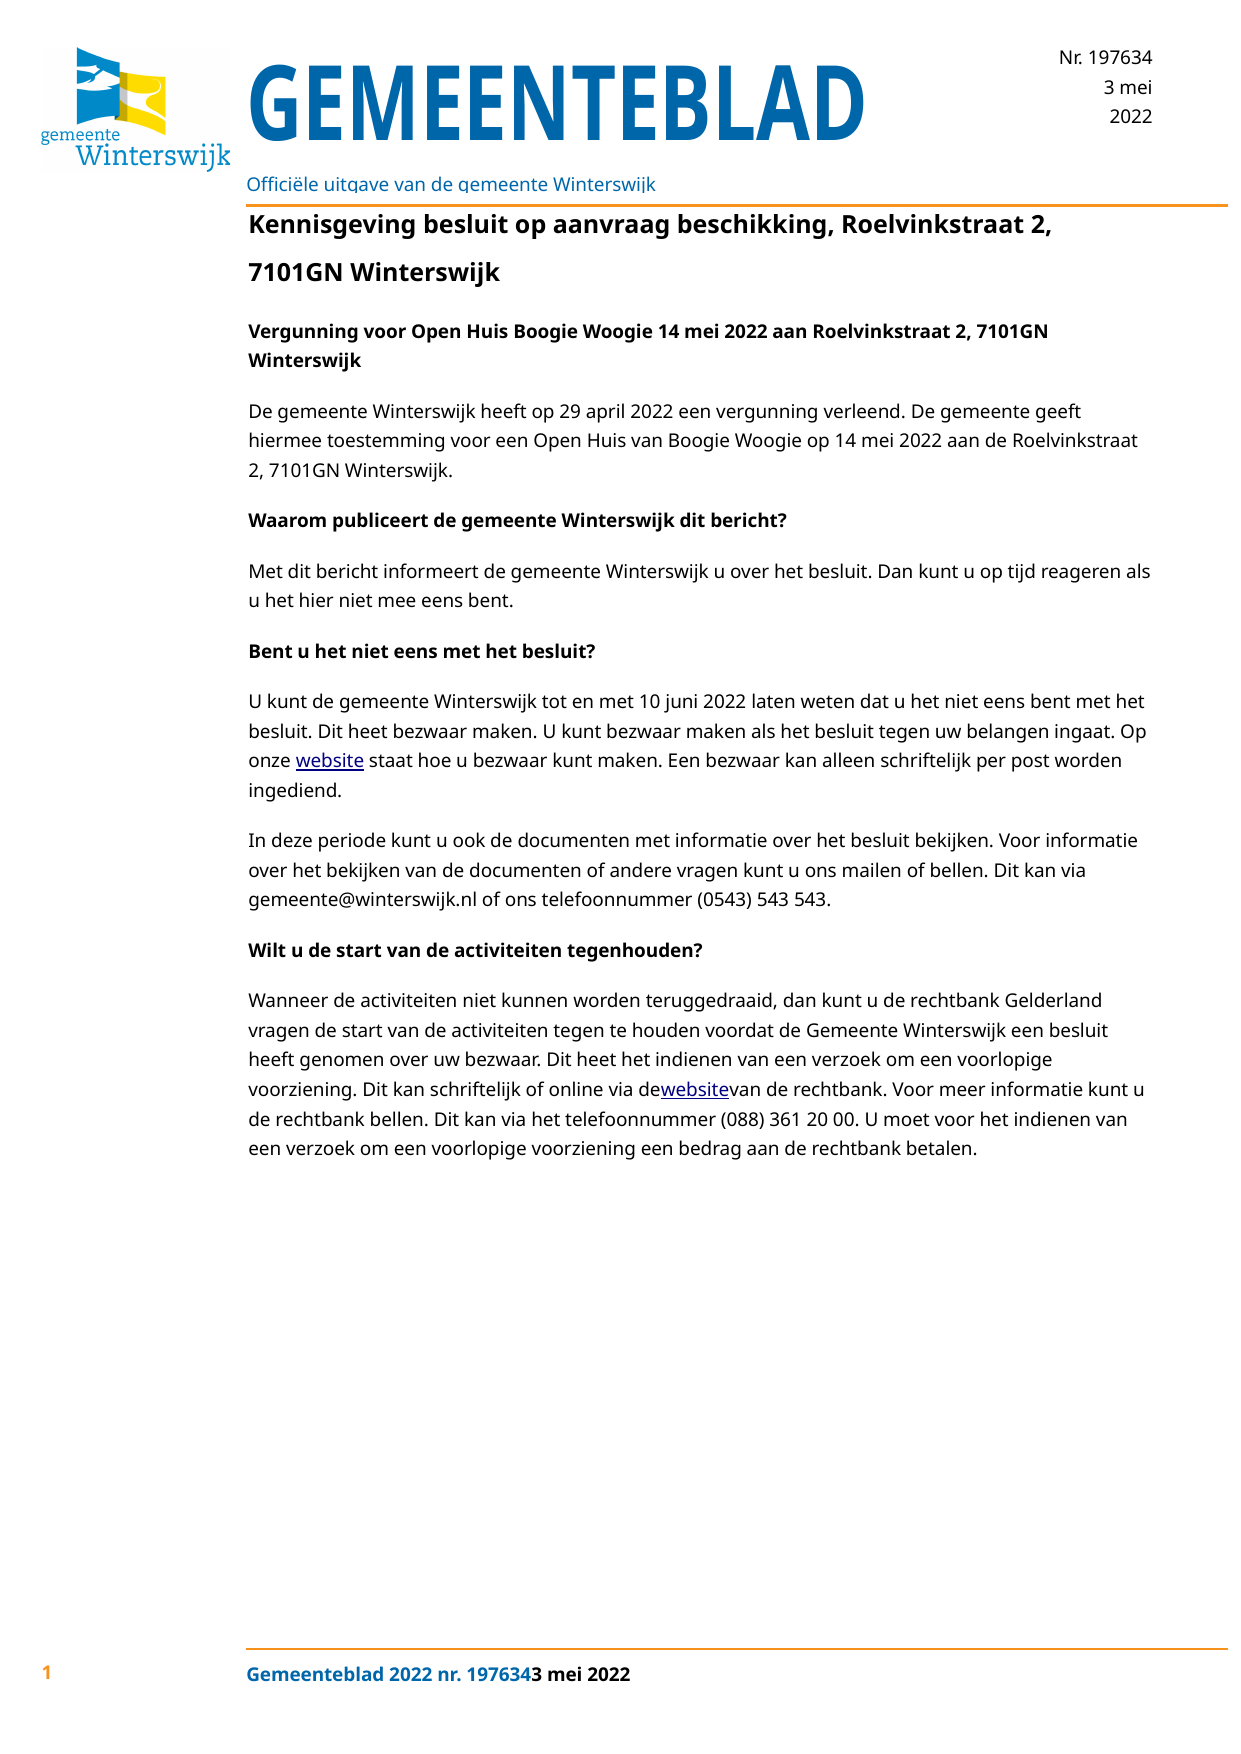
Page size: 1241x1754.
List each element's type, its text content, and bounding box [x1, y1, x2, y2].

text Wilt u de start van de activiteiten tegenhouden? [248, 937, 1152, 963]
text Vergunning voor Open Huis Boogie Woogie 14 mei 2022 aan Roelvinkstraat 2, 7101GN Winterswijk [248, 318, 1152, 373]
text Waarom publiceert de gemeente Winterswijk dit bericht? [248, 507, 1152, 533]
text Bent u het niet eens met het besluit? [248, 638, 1152, 664]
text Kennisgeving besluit op aanvraag beschikking, Roelvinkstraat 2, 7101GN Winterswijk [248, 207, 1152, 288]
text In deze periode kunt u ook de documenten met informatie over het besluit bekijken. Voor informatie over het bekijken van de documenten of andere vragen kunt u ons mailen of bellen. Dit kan via gemeente@winterswijk.nl of ons telefoonnummer (0543) 543 543. [248, 827, 1152, 912]
picture [41, 47, 231, 172]
text U kunt de gemeente Winterswijk tot en met 10 juni 2022 laten weten dat u het niet eens bent met het besluit. Dit heet bezwaar maken. U kunt bezwaar maken als het besluit tegen uw belangen ingaat. Op onze website staat hoe u bezwaar kunt maken. Een bezwaar kan alleen schriftelijk per post worden ingediend. [248, 688, 1152, 803]
picture [225, 153, 231, 162]
text Met dit bericht informeert de gemeente Winterswijk u over het besluit. Dan kunt u op tijd reageren als u het hier niet mee eens bent. [248, 558, 1152, 613]
text Wanneer de activiteiten niet kunnen worden teruggedraaid, dan kunt u de rechtbank Gelderland vragen de start van de activiteiten tegen te houden voordat de Gemeente Winterswijk een besluit heeft genomen over uw bezwaar. Dit heet het indienen van een verzoek om een voorlopige voorziening. Dit kan schriftelijk of online via dewebsitevan de rechtbank. Voor meer informatie kunt u de rechtbank bellen. Dit kan via het telefoonnummer (088) 361 20 00. U moet voor het indienen van een verzoek om een voorlopige voorziening een bedrag aan de rechtbank betalen. [248, 987, 1152, 1161]
text De gemeente Winterswijk heeft op 29 april 2022 een vergunning verleend. De gemeente geeft hiermee toestemming voor een Open Huis van Boogie Woogie op 14 mei 2022 aan de Roelvinkstraat 2, 7101GN Winterswijk. [248, 398, 1152, 483]
